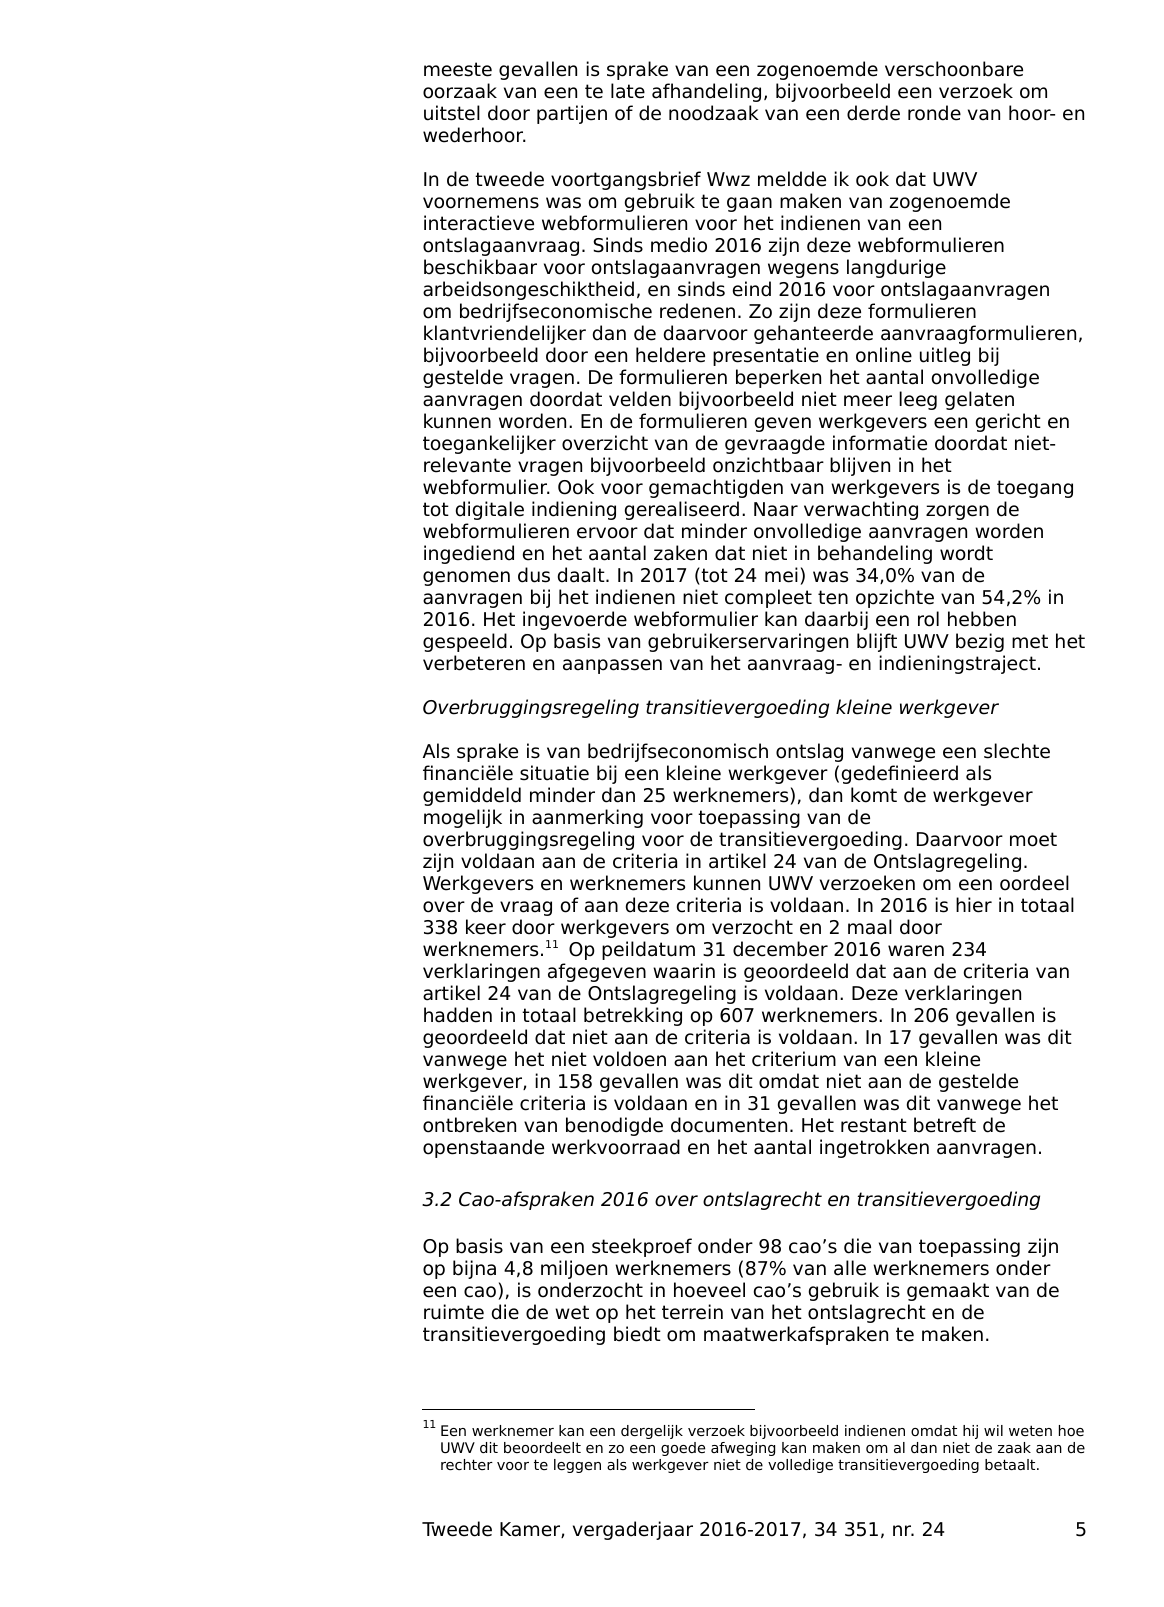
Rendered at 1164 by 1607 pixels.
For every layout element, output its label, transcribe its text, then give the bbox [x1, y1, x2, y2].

text Een werknemer kan een dergelijk verzoek bijvoorbeeld indienen omdat hij wil weten hoe UWV dit beoordeelt en zo een goede afweging kan maken om al dan niet de zaak aan de rechter voor te leggen als werkgever niet de volledige transitievergoeding betaalt. [422, 1418, 1087, 1474]
text Op basis van een steekproef onder 98 cao’s die van toepassing zijn op bijna 4,8 miljoen werknemers (87% van alle werknemers onder een cao), is onderzocht in hoeveel cao’s gebruik is gemaakt van de ruimte die de wet op het terrein van het ontslagrecht en de transitievergoeding biedt om maatwerkafspraken te maken. [422, 1236, 1087, 1346]
subtitle 3.2 Cao-afspraken 2016 over ontslagrecht en transitievergoeding [422, 1189, 1087, 1211]
text In de tweede voortgangsbrief Wwz meldde ik ook dat UWV voornemens was om gebruik te gaan maken van zogenoemde interactieve webformulieren voor het indienen van een ontslagaanvraag. Sinds medio 2016 zijn deze webformulieren beschikbaar voor ontslagaanvragen wegens langdurige arbeidsongeschiktheid, en sinds eind 2016 voor ontslagaanvragen om bedrijfseconomische redenen. Zo zijn deze formulieren klantvriendelijker dan de daarvoor gehanteerde aanvraagformulieren, bijvoorbeeld door een heldere presentatie en online uitleg bij gestelde vragen. De formulieren beperken het aantal onvolledige aanvragen doordat velden bijvoorbeeld niet meer leeg gelaten kunnen worden. En de formulieren geven werkgevers een gericht en toegankelijker overzicht van de gevraagde informatie doordat niet-relevante vragen bijvoorbeeld onzichtbaar blijven in het webformulier. Ook voor gemachtigden van werkgevers is de toegang tot digitale indiening gerealiseerd. Naar verwachting zorgen de webformulieren ervoor dat minder onvolledige aanvragen worden ingediend en het aantal zaken dat niet in behandeling wordt genomen dus daalt. In 2017 (tot 24 mei) was 34,0% van de aanvragen bij het indienen niet compleet ten opzichte van 54,2% in 2016. Het ingevoerde webformulier kan daarbij een rol hebben gespeeld. Op basis van gebruikerservaringen blijft UWV bezig met het verbeteren en aanpassen van het aanvraag- en indieningstraject. [422, 169, 1087, 675]
text Als sprake is van bedrijfseconomisch ontslag vanwege een slechte financiële situatie bij een kleine werkgever (gedefinieerd als gemiddeld minder dan 25 werknemers), dan komt de werkgever mogelijk in aanmerking voor toepassing van de overbruggingsregeling voor de transitievergoeding. Daarvoor moet zijn voldaan aan de criteria in artikel 24 van de Ontslagregeling. Werkgevers en werknemers kunnen UWV verzoeken om een oordeel over de vraag of aan deze criteria is voldaan. In 2016 is hier in totaal 338 keer door werkgevers om verzocht en 2 maal door werknemers. Op peildatum 31 december 2016 waren 234 verklaringen afgegeven waarin is geoordeeld dat aan de criteria van artikel 24 van de Ontslagregeling is voldaan. Deze verklaringen hadden in totaal betrekking op 607 werknemers. In 206 gevallen is geoordeeld dat niet aan de criteria is voldaan. In 17 gevallen was dit vanwege het niet voldoen aan het criterium van een kleine werkgever, in 158 gevallen was dit omdat niet aan de gestelde financiële criteria is voldaan en in 31 gevallen was dit vanwege het ontbreken van benodigde documenten. Het restant betreft de openstaande werkvoorraad en het aantal ingetrokken aanvragen. [422, 741, 1087, 1159]
text meeste gevallen is sprake van een zogenoemde verschoonbare oorzaak van een te late afhandeling, bijvoorbeeld een verzoek om uitstel door partijen of de noodzaak van een derde ronde van hoor- en wederhoor. [422, 59, 1087, 147]
subtitle Overbruggingsregeling transitievergoeding kleine werkgever [422, 697, 1087, 719]
